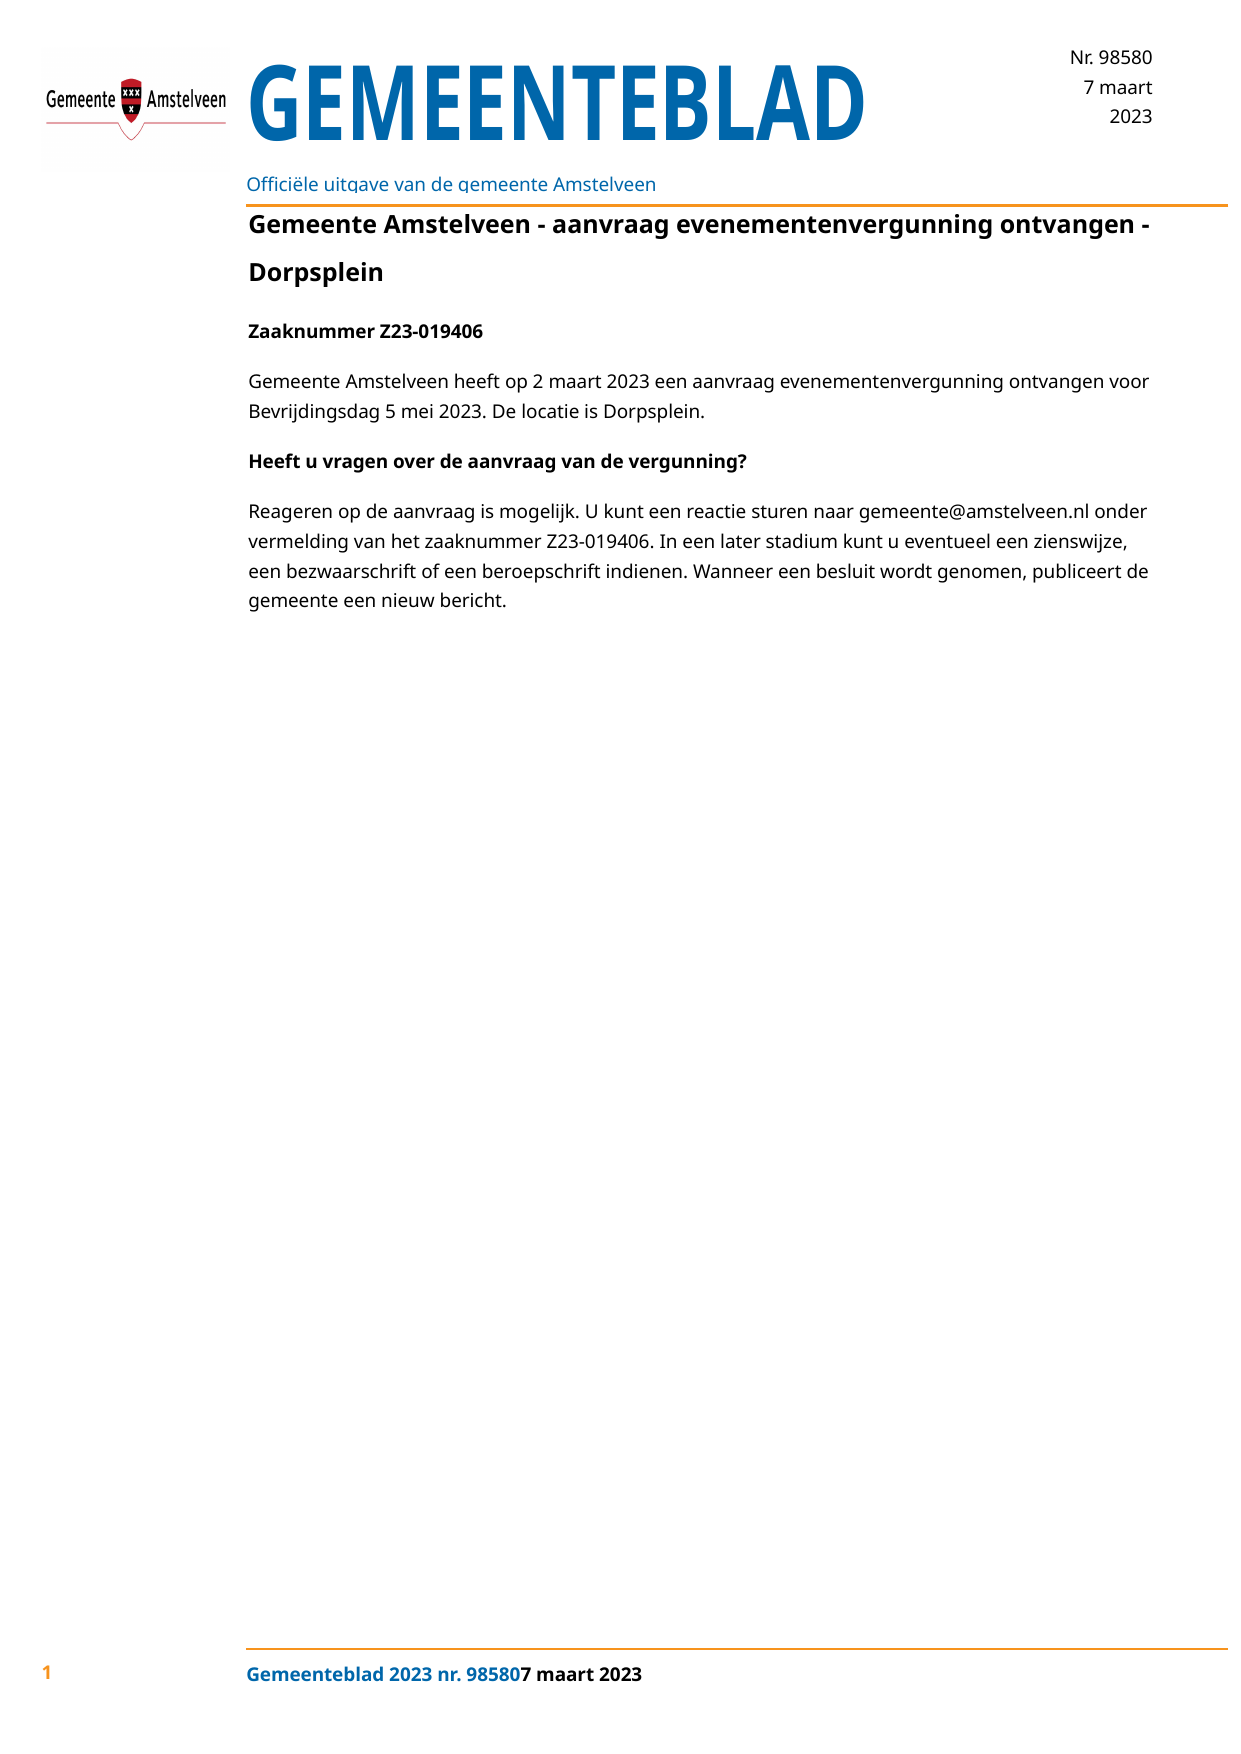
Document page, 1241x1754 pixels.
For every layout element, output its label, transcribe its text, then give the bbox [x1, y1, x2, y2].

text Gemeente Amstelveen heeft op 2 maart 2023 een aanvraag evenementenvergunning ontvangen voor Bevrijdingsdag 5 mei 2023. De locatie is Dorpsplein. [248, 368, 1152, 424]
picture [41, 47, 231, 172]
text Reageren op de aanvraag is mogelijk. U kunt een reactie sturen naar gemeente@amstelveen.nl onder vermelding van het zaaknummer Z23-019406. In een later stadium kunt u eventueel een zienswijze, een bezwaarschrift of een beroepschrift indienen. Wanneer een besluit wordt genomen, publiceert de gemeente een nieuw bericht. [248, 499, 1152, 613]
text Zaaknummer Z23-019406 [248, 318, 1152, 344]
text Gemeente Amstelveen - aanvraag evenementenvergunning ontvangen - Dorpsplein [248, 207, 1152, 288]
text Heeft u vragen over de aanvraag van de vergunning? [248, 448, 1152, 474]
